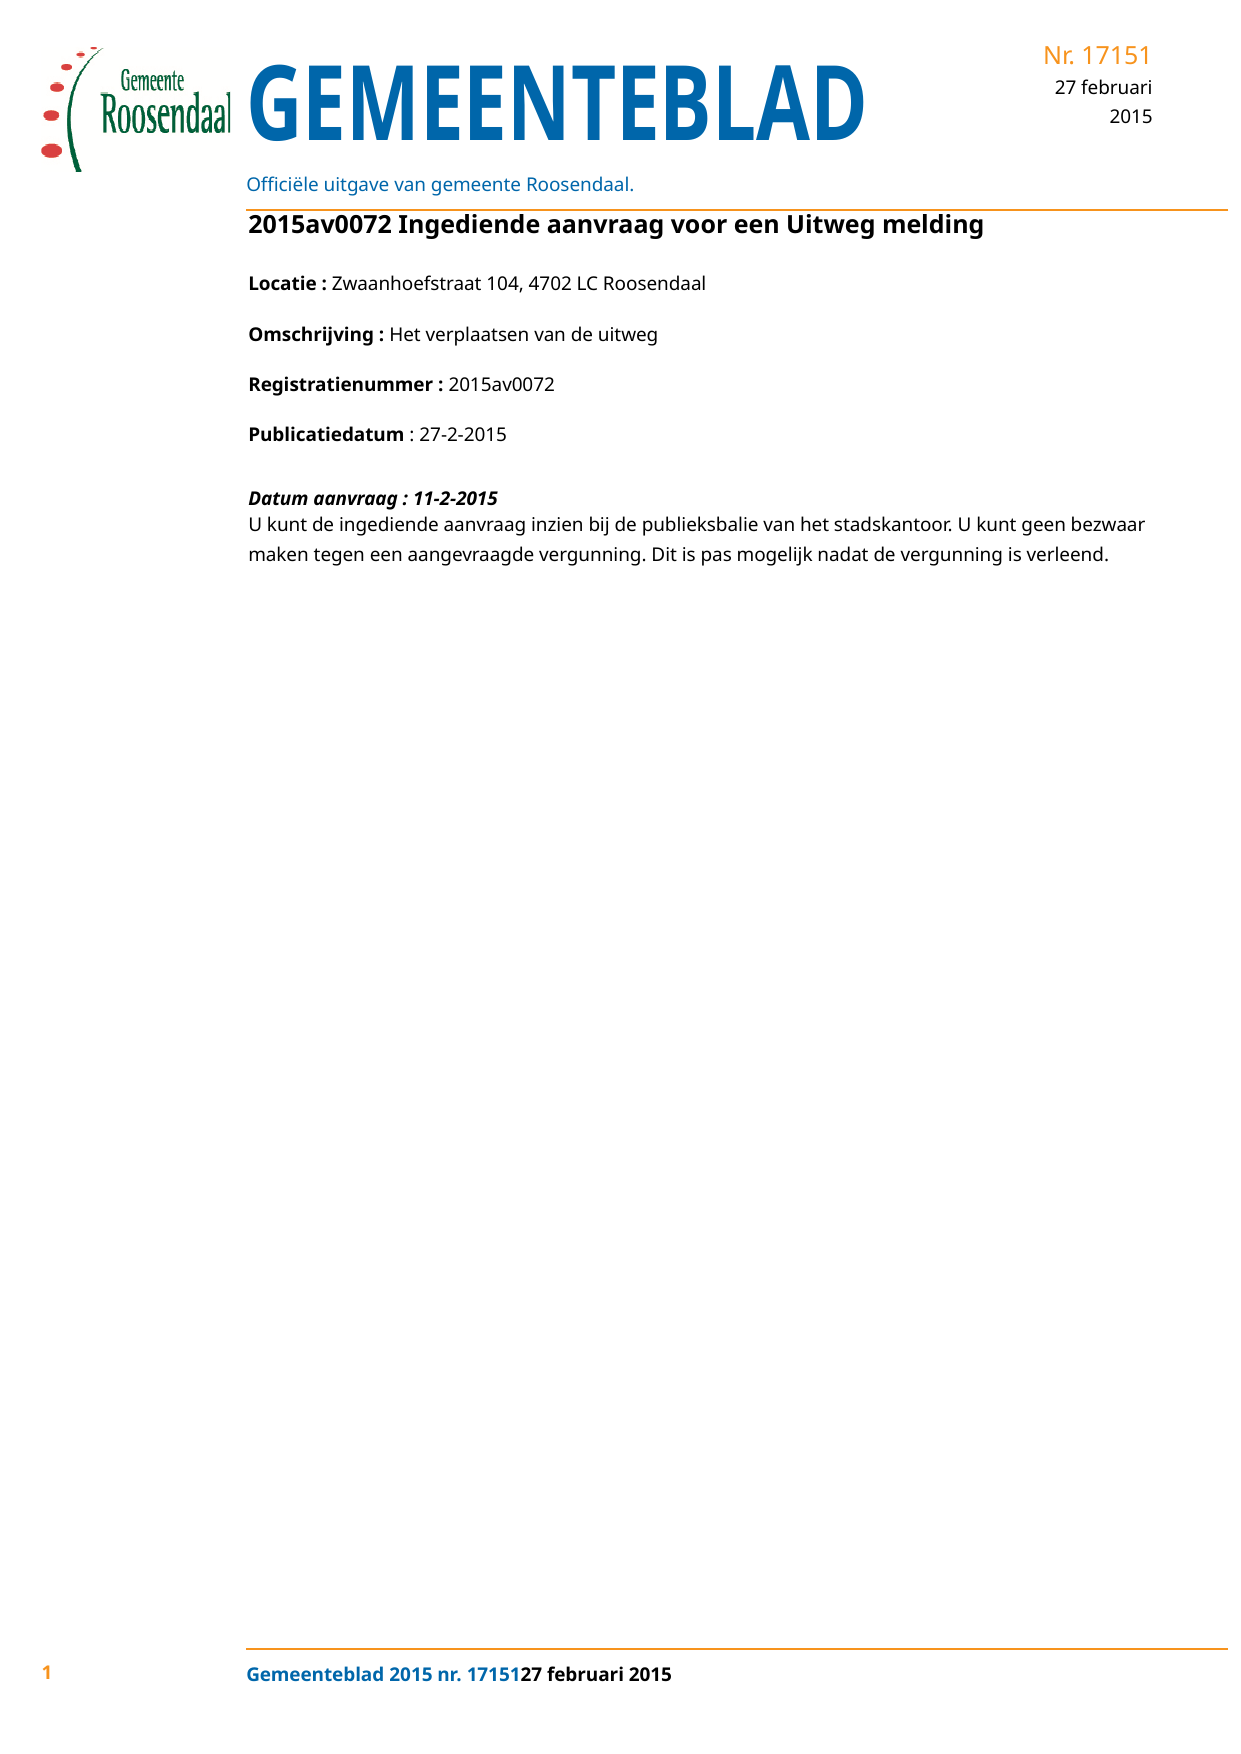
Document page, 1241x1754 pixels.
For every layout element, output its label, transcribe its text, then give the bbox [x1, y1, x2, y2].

text Omschrijving : Het verplaatsen van de uitweg [248, 321, 1152, 346]
text 2015av0072 Ingediende aanvraag voor een Uitweg melding [248, 211, 1152, 241]
picture [41, 47, 231, 172]
text Publicatiedatum : 27-2-2015 [248, 422, 1152, 447]
text Datum aanvraag : 11-2-2015 [248, 486, 1152, 511]
text Registratienummer : 2015av0072 [248, 371, 1152, 397]
text U kunt de ingediende aanvraag inzien bij de publieksbalie van het stadskantoor. U kunt geen bezwaar maken tegen een aangevraagde vergunning. Dit is pas mogelijk nadat de vergunning is verleend. [248, 511, 1152, 567]
text Locatie : Zwaanhoefstraat 104, 4702 LC Roosendaal [248, 270, 1152, 296]
